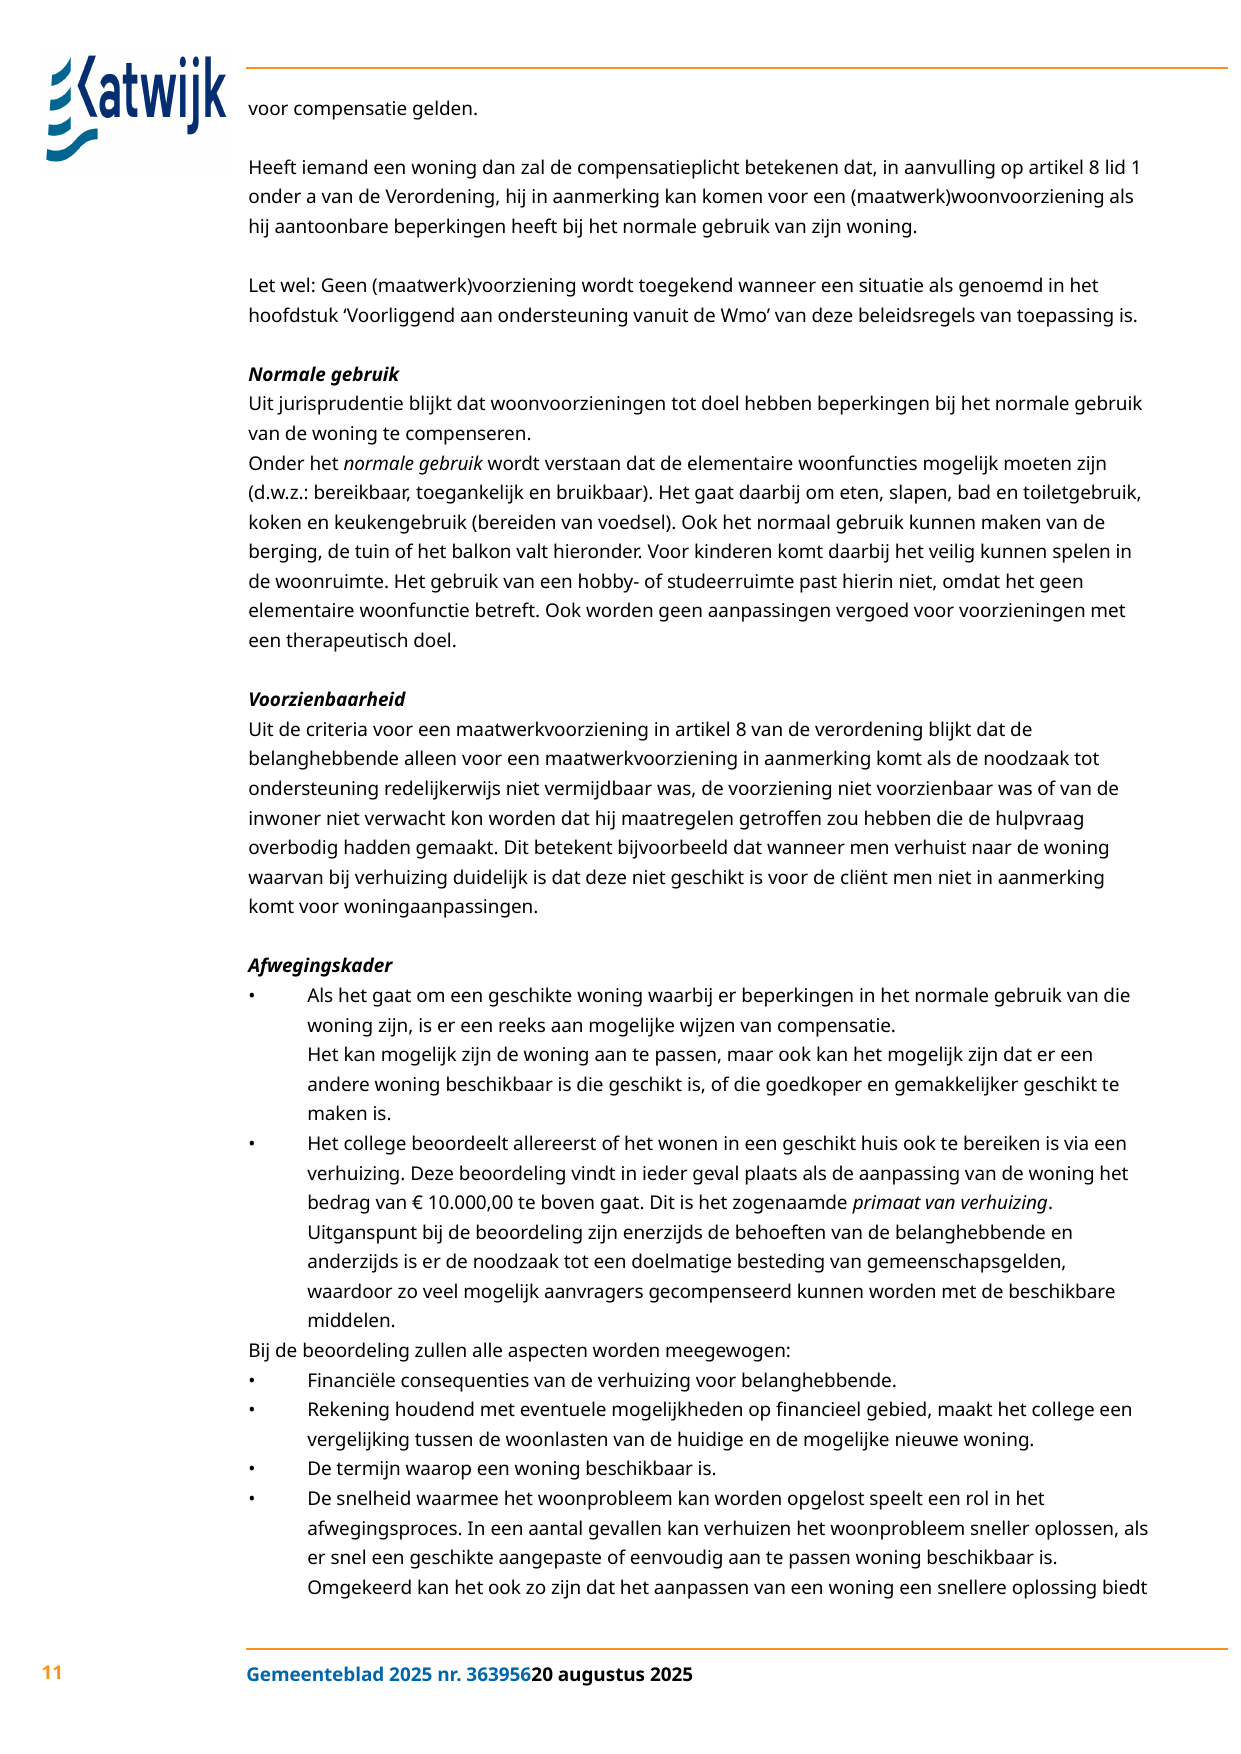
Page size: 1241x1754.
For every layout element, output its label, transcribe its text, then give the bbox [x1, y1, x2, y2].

list De termijn waarop een woning beschikbaar is. [248, 1456, 1152, 1481]
list Als het gaat om een geschikte woning waarbij er beperkingen in het normale gebruik van die woning zijn, is er een reeks aan mogelijke wijzen van compensatie. [248, 982, 1152, 1038]
list De snelheid waarmee het woonprobleem kan worden opgelost speelt een rol in het afwegingsproces. In een aantal gevallen kan verhuizen het woonprobleem sneller oplossen, als er snel een geschikte aangepaste of eenvoudig aan te passen woning beschikbaar is. Omgekeerd kan het ook zo zijn dat het aanpassen van een woning een snellere oplossing biedt [248, 1485, 1152, 1600]
list Financiële consequenties van de verhuizing voor belanghebbende. [248, 1367, 1152, 1393]
list Het college beoordeelt allereerst of het wonen in een geschikt huis ook te bereiken is via een verhuizing. Deze beoordeling vindt in ieder geval plaats als de aanpassing van de woning het bedrag van € 10.000,00 te boven gaat. Dit is het zogenaamde primaat van verhuizing. [248, 1130, 1152, 1215]
text Normale gebruik [248, 361, 1152, 387]
text Uit de criteria voor een maatwerkvoorziening in artikel 8 van de verordening blijkt dat de belanghebbende alleen voor een maatwerkvoorziening in aanmerking komt als de noodzaak tot ondersteuning redelijkerwijs niet vermijdbaar was, de voorziening niet voorzienbaar was of van de inwoner niet verwacht kon worden dat hij maatregelen getroffen zou hebben die de hulpvraag overbodig hadden gemaakt. Dit betekent bijvoorbeeld dat wanneer men verhuist naar de woning waarvan bij verhuizing duidelijk is dat deze niet geschikt is voor de cliënt men niet in aanmerking komt voor woningaanpassingen. [248, 716, 1152, 919]
text Uit jurisprudentie blijkt dat woonvoorzieningen tot doel hebben beperkingen bij het normale gebruik van de woning te compenseren. [248, 391, 1152, 446]
list Het kan mogelijk zijn de woning aan te passen, maar ook kan het mogelijk zijn dat er een andere woning beschikbaar is die geschikt is, of die goedkoper en gemakkelijker geschikt te maken is. [248, 1041, 1152, 1126]
text Let wel: Geen (maatwerk)voorziening wordt toegekend wanneer een situatie als genoemd in het hoofdstuk ‘Voorliggend aan ondersteuning vanuit de Wmo’ van deze beleidsregels van toepassing is. [248, 272, 1152, 328]
text voor compensatie gelden. [248, 95, 1152, 121]
list Uitganspunt bij de beoordeling zijn enerzijds de behoeften van de belanghebbende en anderzijds is er de noodzaak tot een doelmatige besteding van gemeenschapsgelden, waardoor zo veel mogelijk aanvragers gecompenseerd kunnen worden met de beschikbare middelen. [248, 1219, 1152, 1333]
text Heeft iemand een woning dan zal de compensatieplicht betekenen dat, in aanvulling op artikel 8 lid 1 onder a van de Verordening, hij in aanmerking kan komen voor een (maatwerk)woonvoorziening als hij aantoonbare beperkingen heeft bij het normale gebruik van zijn woning. [248, 154, 1152, 239]
picture [41, 47, 231, 172]
text Bij de beoordeling zullen alle aspecten worden meegewogen: [248, 1337, 1152, 1363]
list Rekening houdend met eventuele mogelijkheden op financieel gebied, maakt het college een vergelijking tussen de woonlasten van de huidige en de mogelijke nieuwe woning. [248, 1396, 1152, 1452]
text Afwegingskader [248, 953, 1152, 978]
text Voorzienbaarheid [248, 686, 1152, 712]
text Onder het normale gebruik wordt verstaan dat de elementaire woonfuncties mogelijk moeten zijn (d.w.z.: bereikbaar, toegankelijk en bruikbaar). Het gaat daarbij om eten, slapen, bad en toiletgebruik, koken en keukengebruik (bereiden van voedsel). Ook het normaal gebruik kunnen maken van de berging, de tuin of het balkon valt hieronder. Voor kinderen komt daarbij het veilig kunnen spelen in de woonruimte. Het gebruik van een hobby- of studeerruimte past hierin niet, omdat het geen elementaire woonfunctie betreft. Ook worden geen aanpassingen vergoed voor voorzieningen met een therapeutisch doel. [248, 450, 1152, 653]
